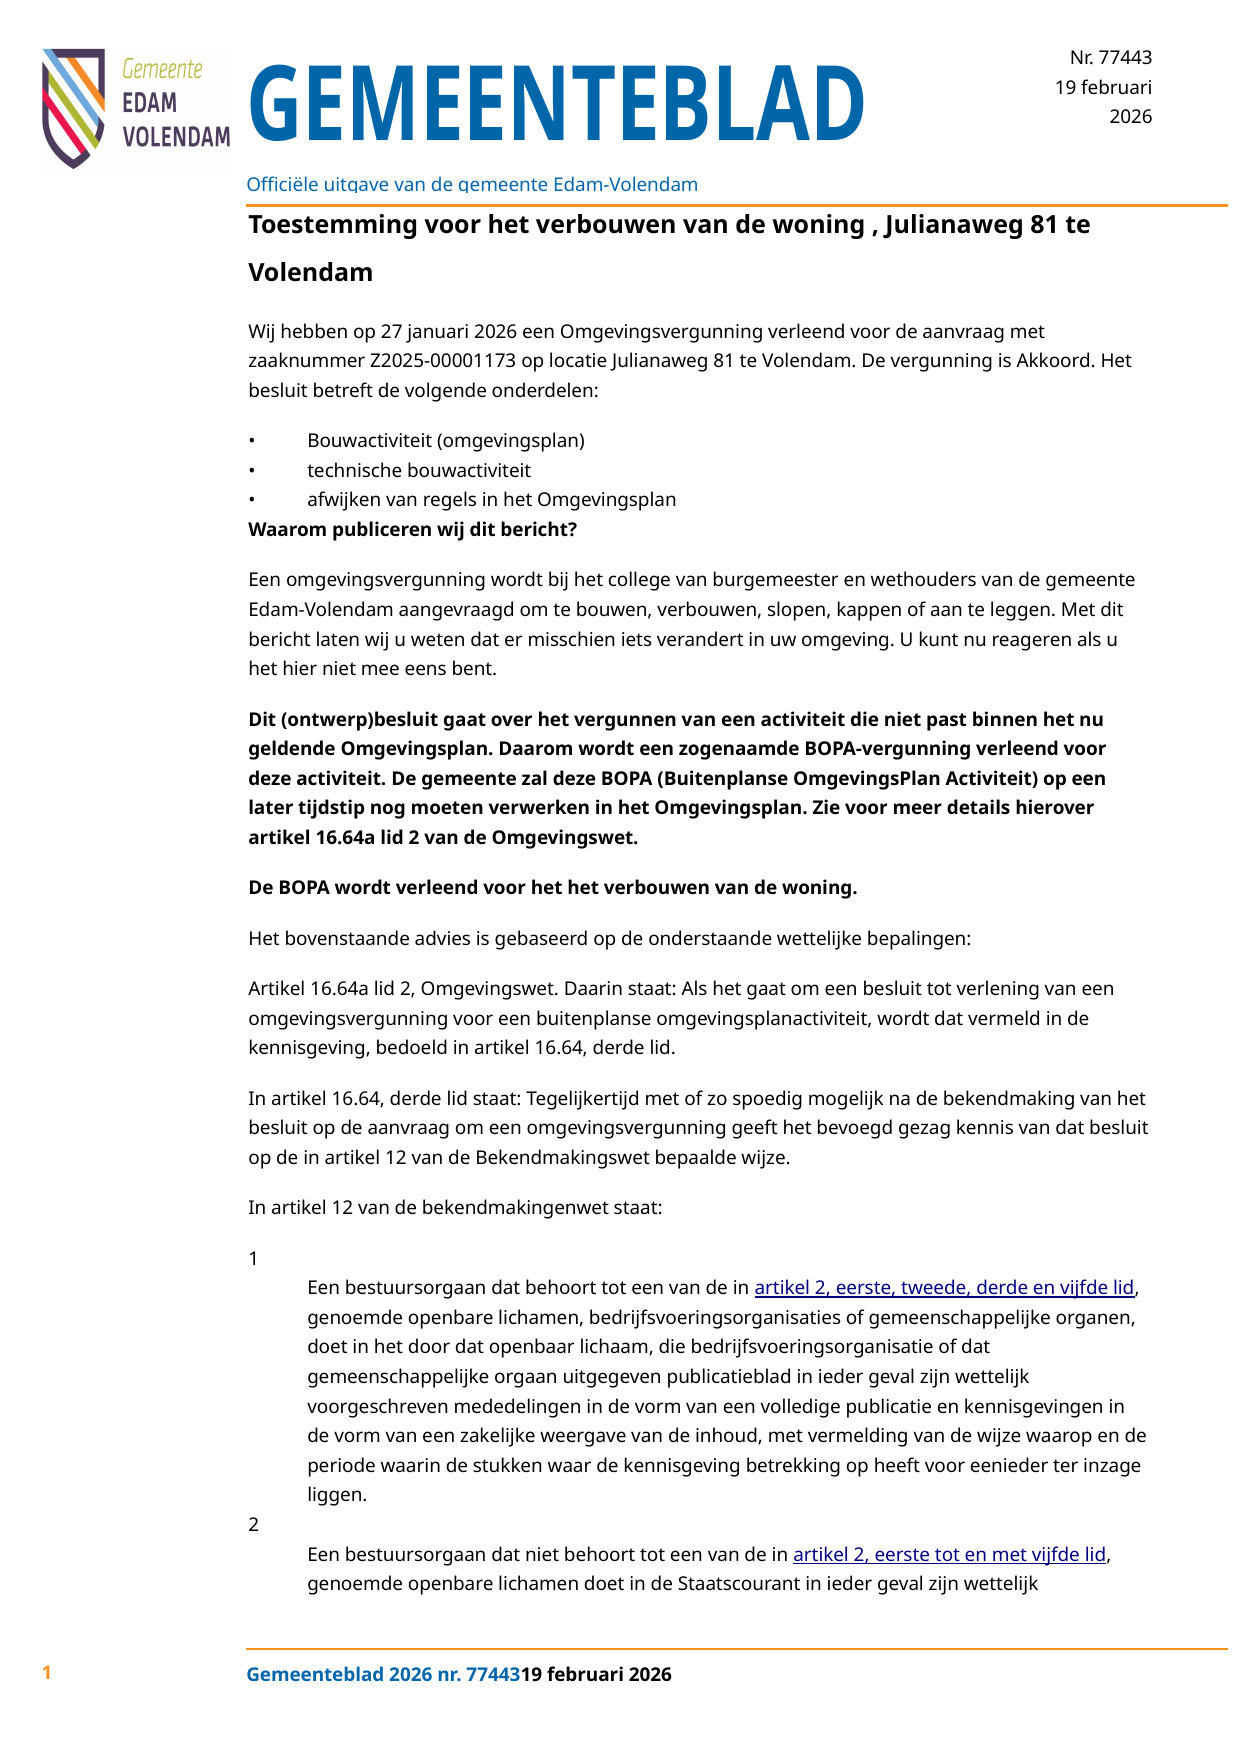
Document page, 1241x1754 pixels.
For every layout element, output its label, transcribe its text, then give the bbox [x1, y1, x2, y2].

text Waarom publiceren wij dit bericht? [248, 516, 1152, 542]
text De BOPA wordt verleend voor het het verbouwen van de woning. [248, 874, 1152, 900]
text Toestemming voor het verbouwen van de woning , Julianaweg 81 te Volendam [248, 207, 1152, 288]
text Wij hebben op 27 januari 2026 een Omgevingsvergunning verleend voor de aanvraag met zaaknummer Z2025-00001173 op locatie Julianaweg 81 te Volendam. De vergunning is Akkoord. Het besluit betreft de volgende onderdelen: [248, 318, 1152, 403]
text Een omgevingsvergunning wordt bij het college van burgemeester en wethouders van de gemeente Edam-Volendam aangevraagd om te bouwen, verbouwen, slopen, kappen of aan te leggen. Met dit bericht laten wij u weten dat er misschien iets verandert in uw omgeving. U kunt nu reageren als u het hier niet mee eens bent. [248, 567, 1152, 681]
text In artikel 16.64, derde lid staat: Tegelijkertijd met of zo spoedig mogelijk na de bekendmaking van het besluit op de aanvraag om een omgevingsvergunning geeft het bevoegd gezag kennis van dat besluit op de in artikel 12 van de Bekendmakingswet bepaalde wijze. [248, 1085, 1152, 1170]
list Een bestuursorgaan dat behoort tot een van de in artikel 2, eerste, tweede, derde en vijfde lid, genoemde openbare lichamen, bedrijfsvoeringsorganisaties of gemeenschappelijke organen, doet in het door dat openbaar lichaam, die bedrijfsvoeringsorganisatie of dat gemeenschappelijke orgaan uitgegeven publicatieblad in ieder geval zijn wettelijk voorgeschreven mededelingen in de vorm van een volledige publicatie en kennisgevingen in de vorm van een zakelijke weergave van de inhoud, met vermelding van de wijze waarop en de periode waarin de stukken waar de kennisgeving betrekking op heeft voor eenieder ter inzage liggen. [248, 1274, 1152, 1507]
text Dit (ontwerp)besluit gaat over het vergunnen van een activiteit die niet past binnen het nu geldende Omgevingsplan. Daarom wordt een zogenaamde BOPA-vergunning verleend voor deze activiteit. De gemeente zal deze BOPA (Buitenplanse OmgevingsPlan Activiteit) op een later tijdstip nog moeten verwerken in het Omgevingsplan. Zie voor meer details hierover artikel 16.64a lid 2 van de Omgevingswet. [248, 706, 1152, 850]
picture [41, 47, 231, 172]
list Een bestuursorgaan dat niet behoort tot een van de in artikel 2, eerste tot en met vijfde lid, genoemde openbare lichamen doet in de Staatscourant in ieder geval zijn wettelijk [248, 1541, 1152, 1596]
list afwijken van regels in het Omgevingsplan [248, 487, 1152, 512]
list Bouwactiviteit (omgevingsplan) [248, 427, 1152, 453]
text Artikel 16.64a lid 2, Omgevingswet. Daarin staat: Als het gaat om een besluit tot verlening van een omgevingsvergunning voor een buitenplanse omgevingsplanactiviteit, wordt dat vermeld in de kennisgeving, bedoeld in artikel 16.64, derde lid. [248, 975, 1152, 1060]
text Het bovenstaande advies is gebaseerd op de onderstaande wettelijke bepalingen: [248, 925, 1152, 951]
list technische bouwactiviteit [248, 457, 1152, 483]
text In artikel 12 van de bekendmakingenwet staat: [248, 1194, 1152, 1220]
